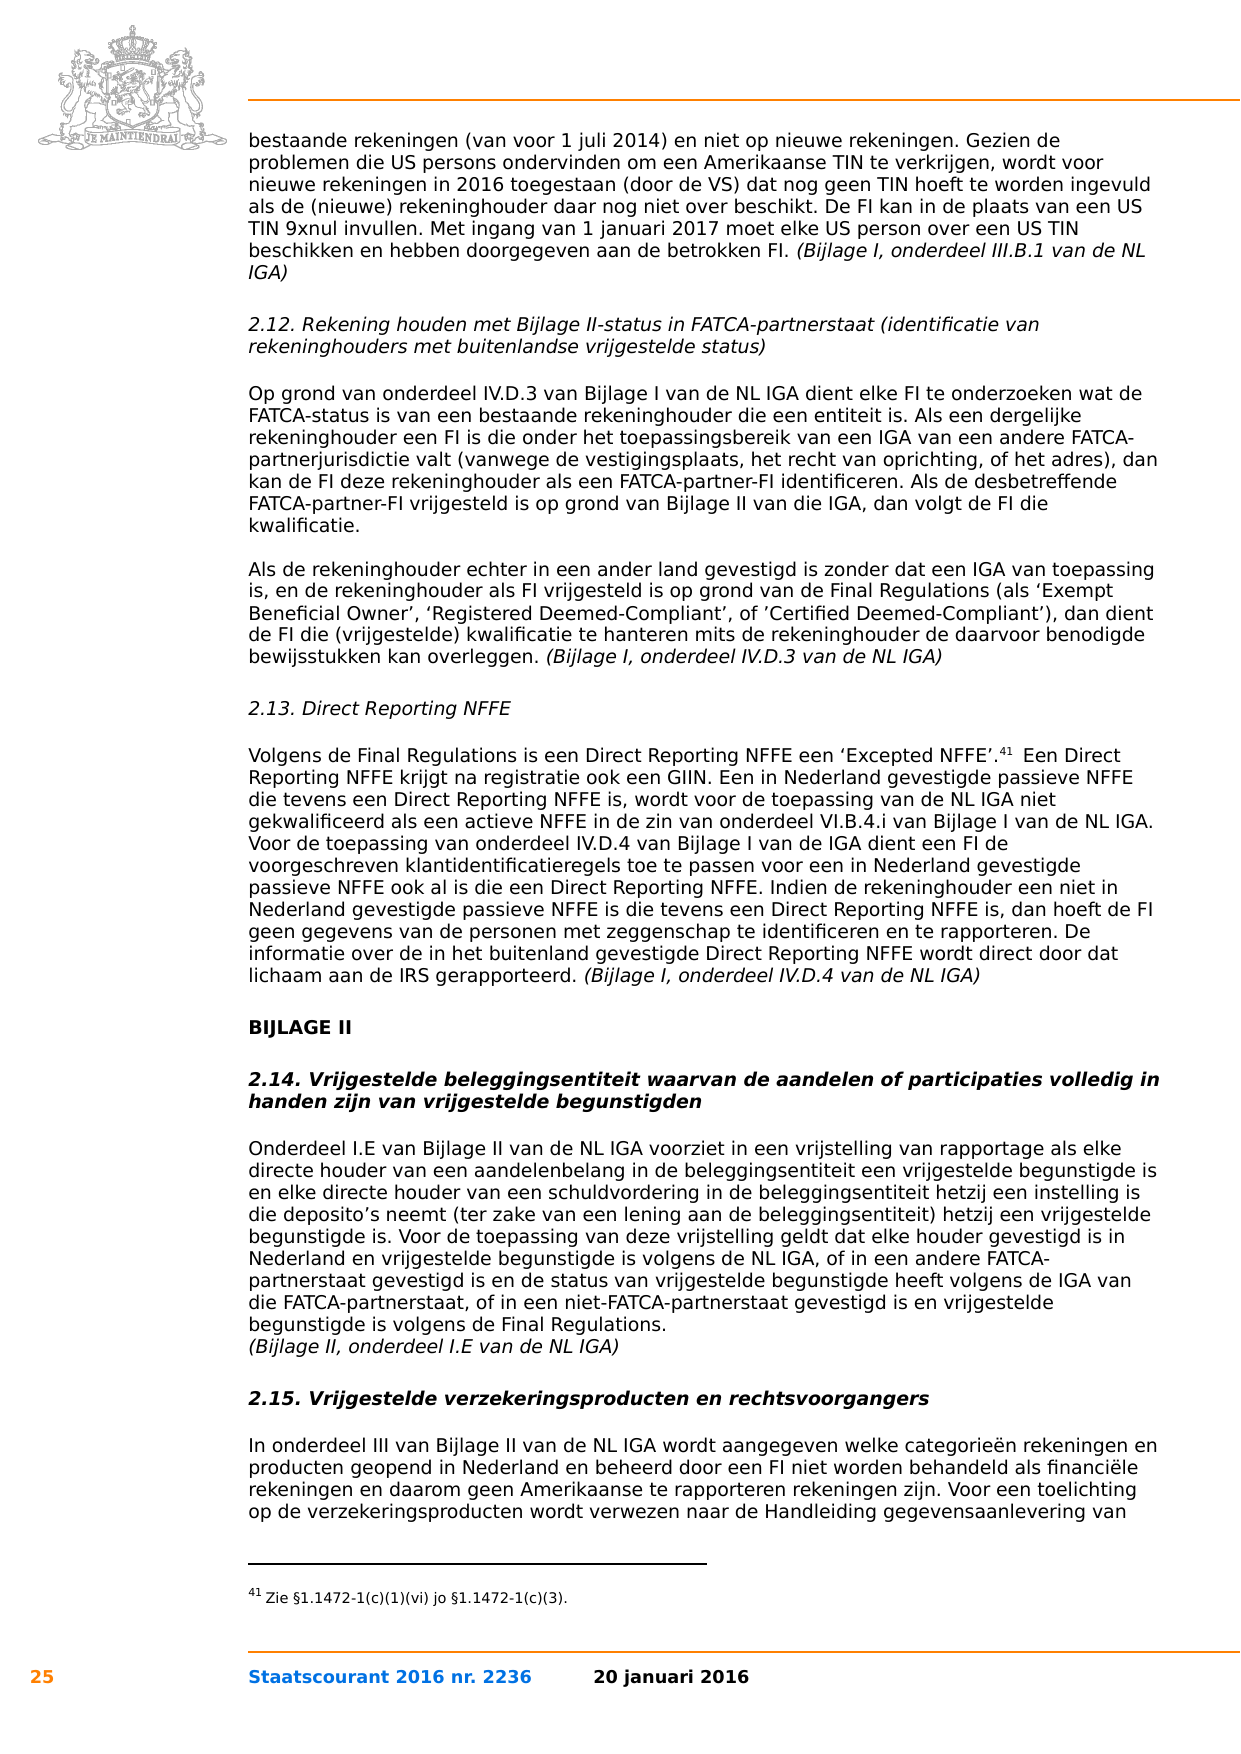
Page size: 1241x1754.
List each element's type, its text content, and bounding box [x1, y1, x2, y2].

text Zie §1.1472-1(c)(1)(vi) jo §1.1472-1(c)(3). [248, 1586, 1163, 1608]
text (Bijlage II, onderdeel I.E van de NL IGA) [248, 1336, 1163, 1358]
subtitle 2.15. Vrijgestelde verzekeringsproducten en rechtsvoorgangers [248, 1388, 1163, 1410]
text Als de rekeninghouder echter in een ander land gevestigd is zonder dat een IGA van toepassing is, en de rekeninghouder als FI vrijgesteld is op grond van de Final Regulations (als ‘Exempt Beneficial Owner’, ‘Registered Deemed-Compliant’, of ’Certified Deemed-Compliant’), dan dient de FI die (vrijgestelde) kwalificatie te hanteren mits de rekeninghouder de daarvoor benodigde bewijsstukken kan overleggen. (Bijlage I, onderdeel IV.D.3 van de NL IGA) [248, 558, 1163, 668]
text Volgens de Final Regulations is een Direct Reporting NFFE een ‘Excepted NFFE’. Een Direct Reporting NFFE krijgt na registratie ook een GIIN. Een in Nederland gevestigde passieve NFFE die tevens een Direct Reporting NFFE is, wordt voor de toepassing van de NL IGA niet gekwalificeerd als een actieve NFFE in de zin van onderdeel VI.B.4.i van Bijlage I van de NL IGA. Voor de toepassing van onderdeel IV.D.4 van Bijlage I van de IGA dient een FI de voorgeschreven klantidentificatieregels toe te passen voor een in Nederland gevestigde passieve NFFE ook al is die een Direct Reporting NFFE. Indien de rekeninghouder een niet in Nederland gevestigde passieve NFFE is die tevens een Direct Reporting NFFE is, dan hoeft de FI geen gegevens van de personen met zeggenschap te identificeren en te rapporteren. De informatie over de in het buitenland gevestigde Direct Reporting NFFE wordt direct door dat lichaam aan de IRS gerapporteerd. (Bijlage I, onderdeel IV.D.4 van de NL IGA) [248, 745, 1163, 987]
text In onderdeel III van Bijlage II van de NL IGA wordt aangegeven welke categorieën rekeningen en producten geopend in Nederland en beheerd door een FI niet worden behandeld als financiële rekeningen en daarom geen Amerikaanse te rapporteren rekeningen zijn. Voor een toelichting op de verzekeringsproducten wordt verwezen naar de Handleiding gegevensaanlevering van [248, 1435, 1163, 1523]
text Onderdeel I.E van Bijlage II van de NL IGA voorziet in een vrijstelling van rapportage als elke directe houder van een aandelenbelang in de beleggingsentiteit een vrijgestelde begunstigde is en elke directe houder van een schuldvordering in de beleggingsentiteit hetzij een instelling is die deposito’s neemt (ter zake van een lening aan de beleggingsentiteit) hetzij een vrijgestelde begunstigde is. Voor de toepassing van deze vrijstelling geldt dat elke houder gevestigd is in Nederland en vrijgestelde begunstigde is volgens de NL IGA, of in een andere FATCA-partnerstaat gevestigd is en de status van vrijgestelde begunstigde heeft volgens de IGA van die FATCA-partnerstaat, of in een niet-FATCA-partnerstaat gevestigd is en vrijgestelde begunstigde is volgens de Final Regulations. [248, 1138, 1163, 1336]
text Op grond van onderdeel IV.D.3 van Bijlage I van de NL IGA dient elke FI te onderzoeken wat de FATCA-status is van een bestaande rekeninghouder die een entiteit is. Als een dergelijke rekeninghouder een FI is die onder het toepassingsbereik van een IGA van een andere FATCA-partnerjurisdictie valt (vanwege de vestigingsplaats, het recht van oprichting, of het adres), dan kan de FI deze rekeninghouder als een FATCA-partner-FI identificeren. Als de desbetreffende FATCA-partner-FI vrijgesteld is op grond van Bijlage II van die IGA, dan volgt de FI die kwalificatie. [248, 383, 1163, 537]
text bestaande rekeningen (van voor 1 juli 2014) en niet op nieuwe rekeningen. Gezien de problemen die US persons ondervinden om een Amerikaanse TIN te verkrijgen, wordt voor nieuwe rekeningen in 2016 toegestaan (door de VS) dat nog geen TIN hoeft te worden ingevuld als de (nieuwe) rekeninghouder daar nog niet over beschikt. De FI kan in de plaats van een US TIN 9xnul invullen. Met ingang van 1 januari 2017 moet elke US person over een US TIN beschikken en hebben doorgegeven aan de betrokken FI. (Bijlage I, onderdeel III.B.1 van de NL IGA) [248, 130, 1163, 284]
subtitle 2.12. Rekening houden met Bijlage II-status in FATCA-partnerstaat (identificatie van rekeninghouders met buitenlandse vrijgestelde status) [248, 314, 1163, 358]
picture [38, 25, 227, 150]
subtitle BIJLAGE II [248, 1017, 1163, 1039]
subtitle 2.14. Vrijgestelde beleggingsentiteit waarvan de aandelen of participaties volledig in handen zijn van vrijgestelde begunstigden [248, 1069, 1163, 1113]
subtitle 2.13. Direct Reporting NFFE [248, 698, 1163, 720]
